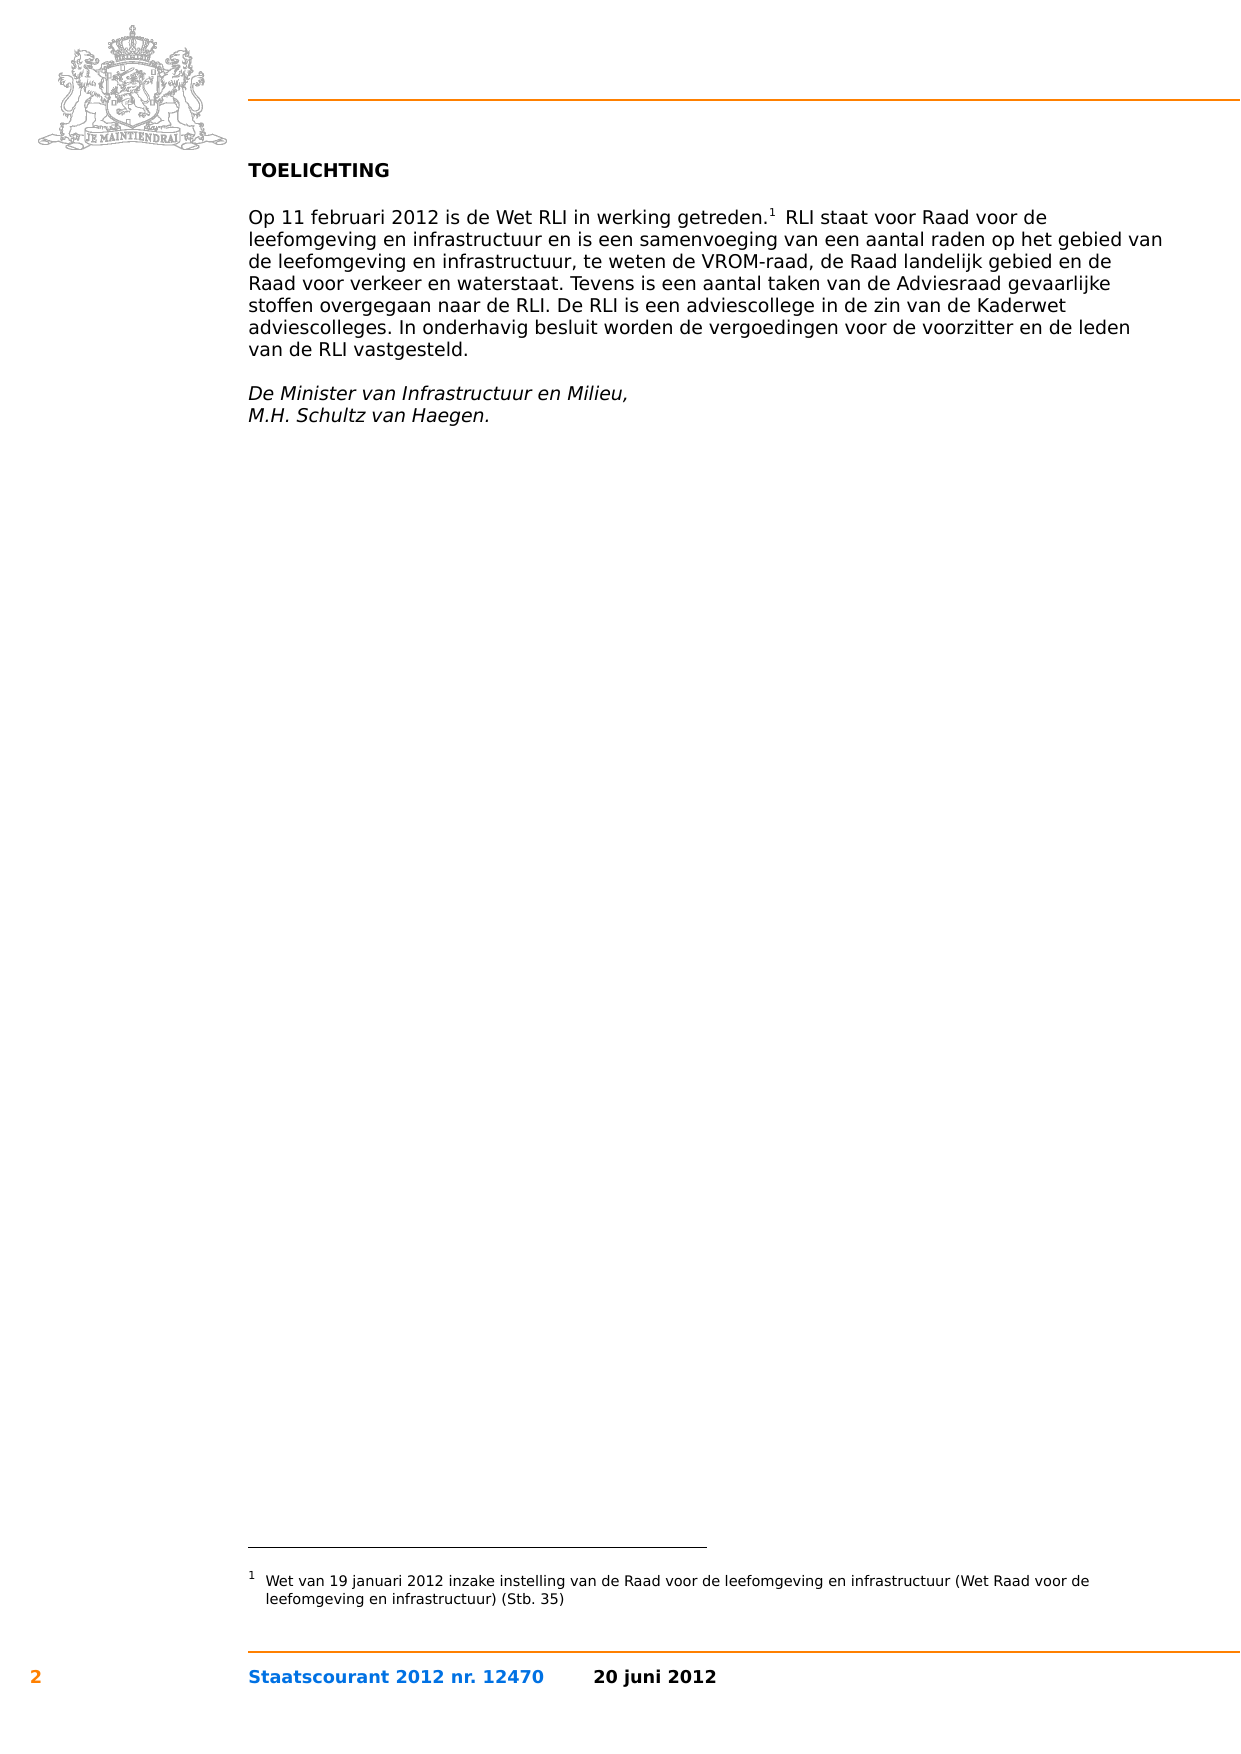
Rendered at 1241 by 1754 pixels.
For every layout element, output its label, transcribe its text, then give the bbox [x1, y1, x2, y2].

text Op 11 februari 2012 is de Wet RLI in werking getreden. RLI staat voor Raad voor de leefomgeving en infrastructuur en is een samenvoeging van een aantal raden op het gebied van de leefomgeving en infrastructuur, te weten de VROM-raad, de Raad landelijk gebied en de Raad voor verkeer en waterstaat. Tevens is een aantal taken van de Adviesraad gevaarlijke stoffen overgegaan naar de RLI. De RLI is een adviescollege in de zin van de Kaderwet adviescolleges. In onderhavig besluit worden de vergoedingen voor de voorzitter en de leden van de RLI vastgesteld. [248, 207, 1163, 361]
text Wet van 19 januari 2012 inzake instelling van de Raad voor de leefomgeving en infrastructuur (Wet Raad voor de leefomgeving en infrastructuur) (Stb. 35) [248, 1569, 1163, 1608]
picture [38, 25, 227, 150]
subtitle TOELICHTING [248, 160, 1163, 182]
text De Minister van Infrastructuur en Milieu, M.H. Schultz van Haegen. [248, 383, 1163, 427]
